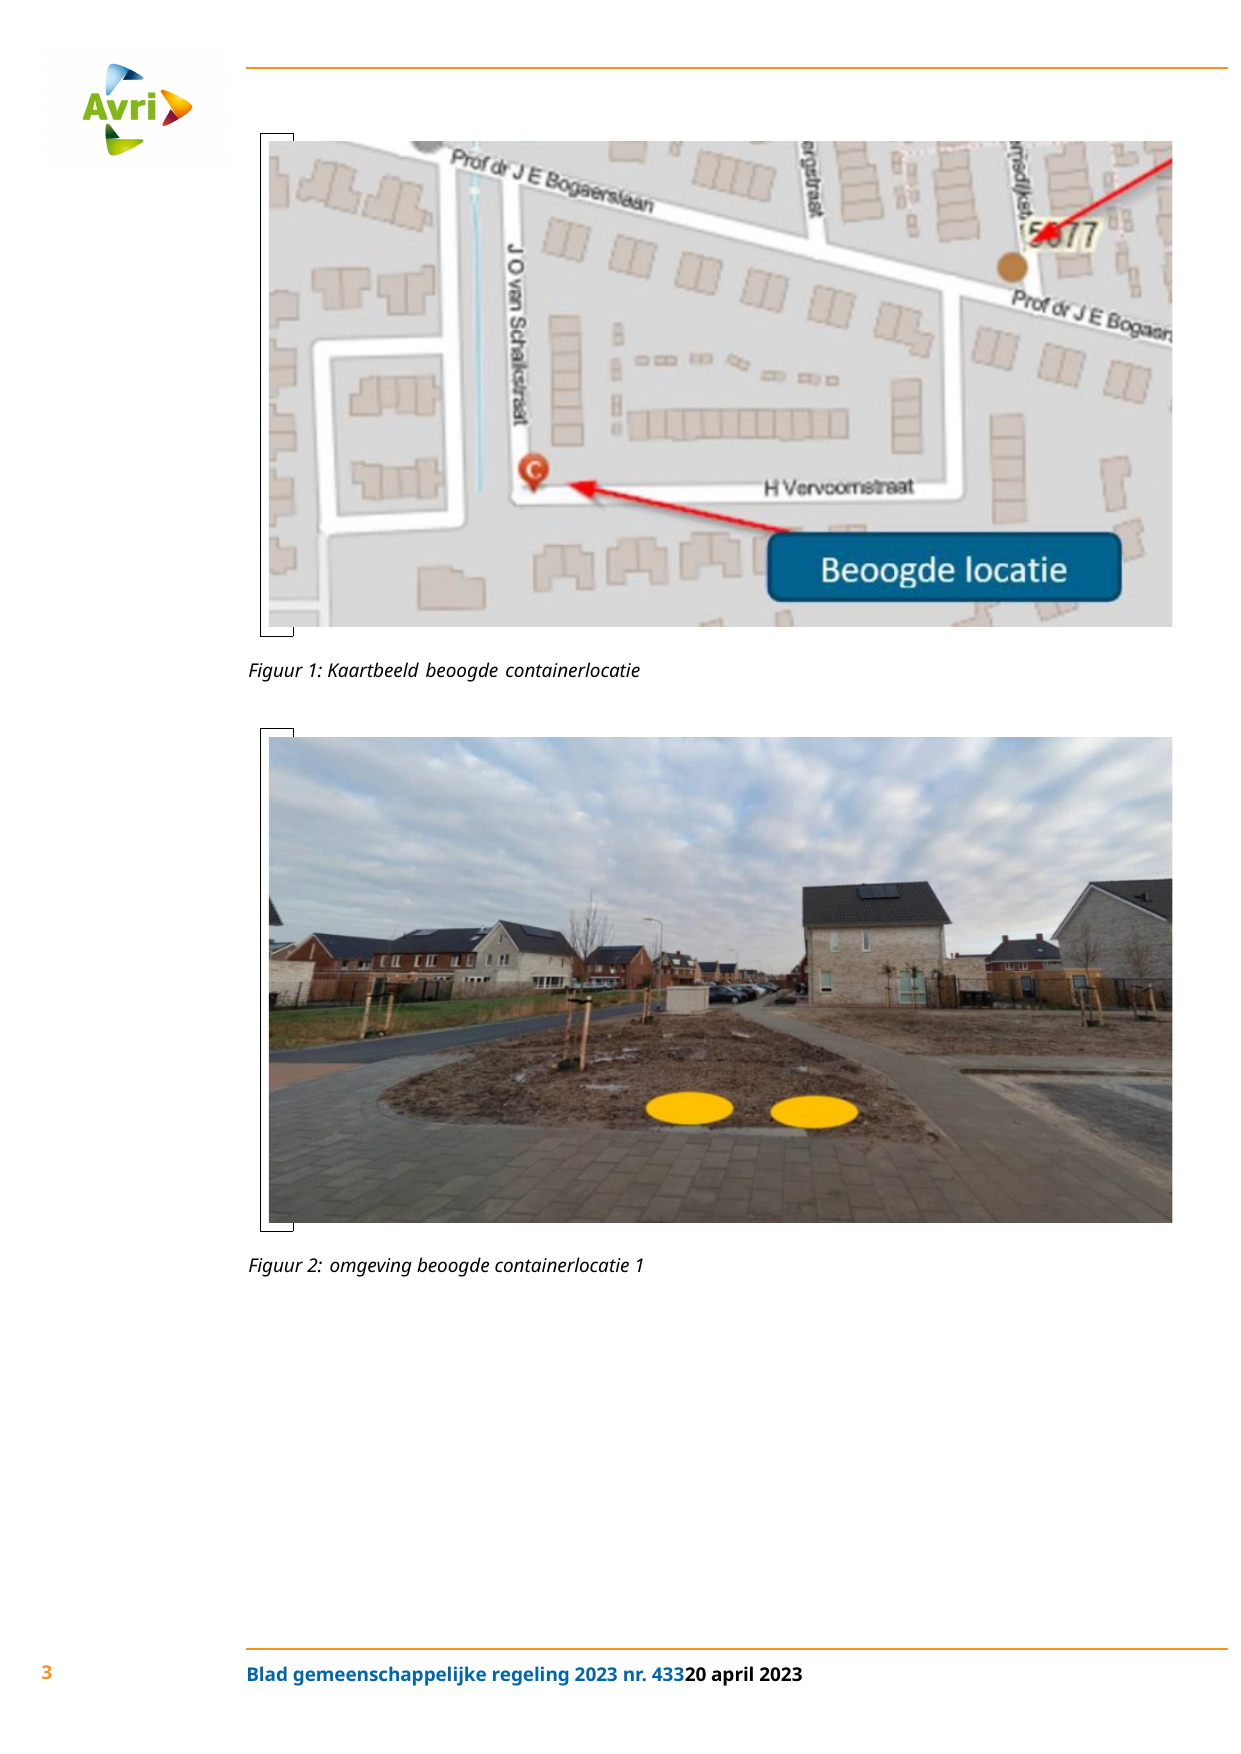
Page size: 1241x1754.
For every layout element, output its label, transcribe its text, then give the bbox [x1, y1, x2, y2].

picture [268, 141, 1173, 627]
picture [41, 47, 231, 172]
picture [268, 737, 1173, 1223]
text Figuur 1: Kaartbeeld beoogde containerlocatie [248, 657, 1152, 683]
text Figuur 2: omgeving beoogde containerlocatie 1 [248, 1253, 1152, 1278]
